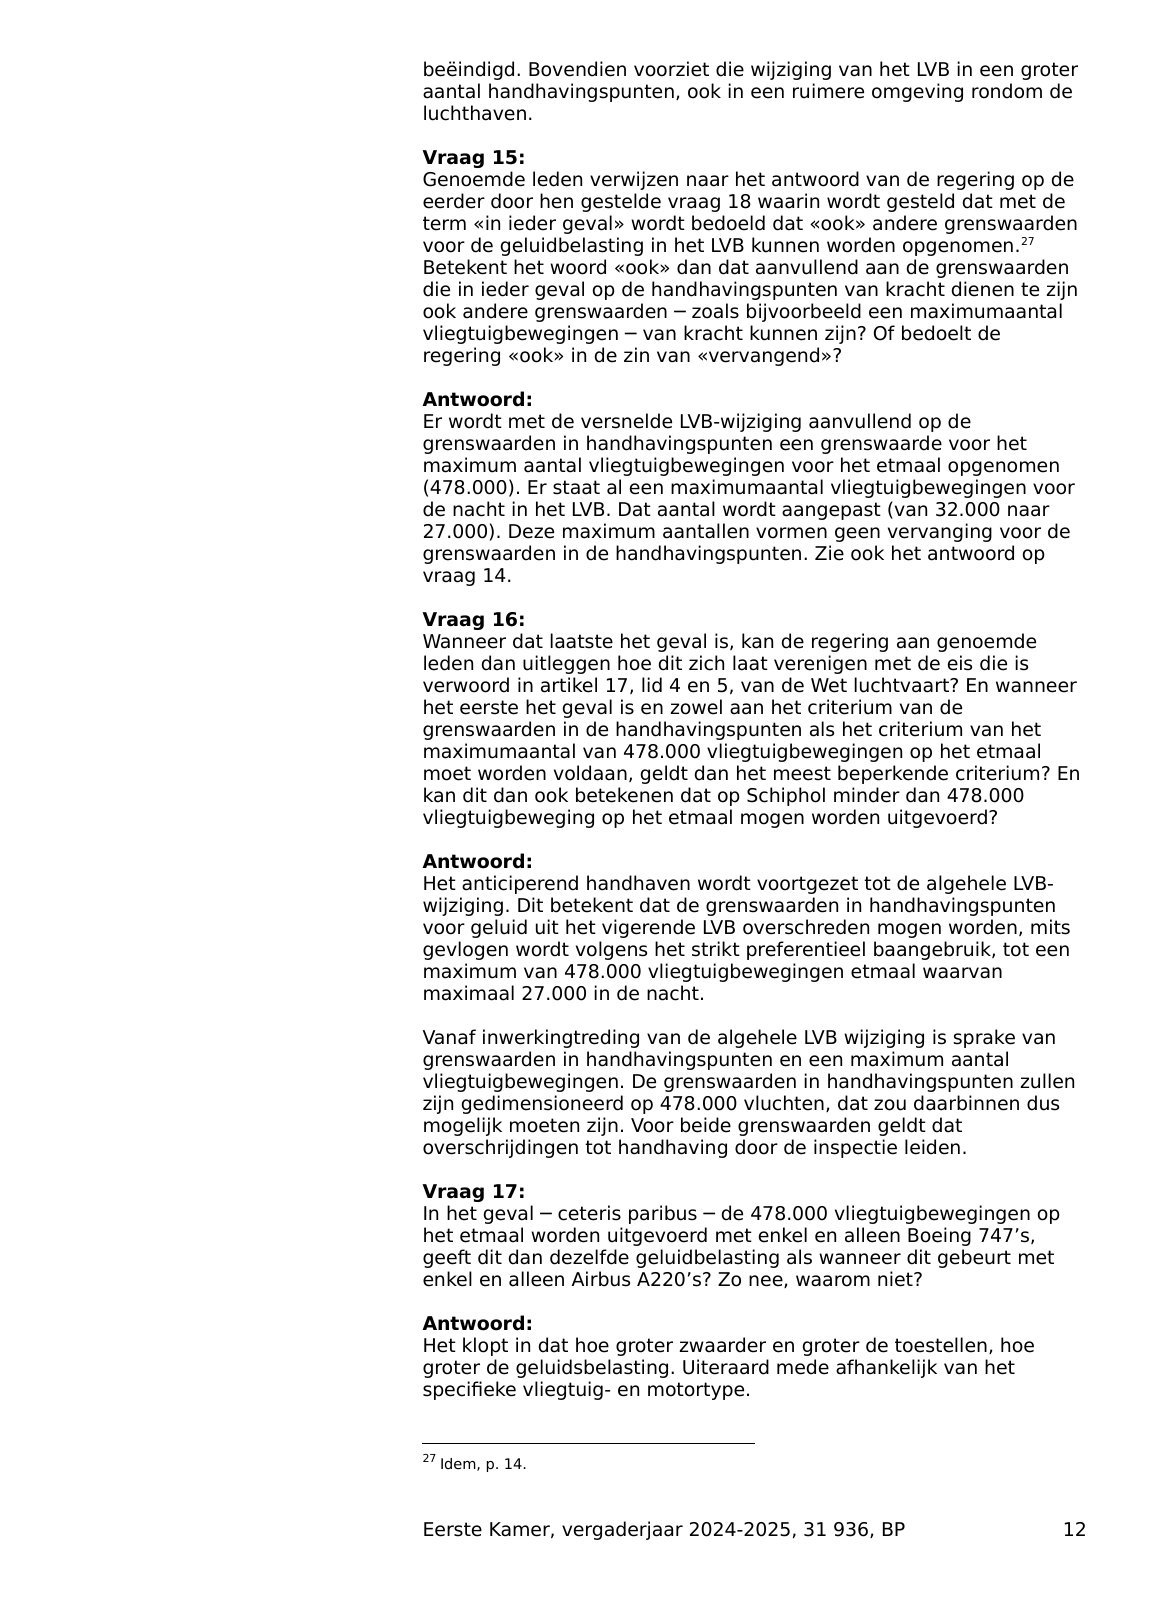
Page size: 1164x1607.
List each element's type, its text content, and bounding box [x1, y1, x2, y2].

text Vraag 16: [422, 609, 1087, 631]
text Vraag 15: [422, 147, 1087, 169]
text Het anticiperend handhaven wordt voortgezet tot de algehele LVB-wijziging. Dit betekent dat de grenswaarden in handhavingspunten voor geluid uit het vigerende LVB overschreden mogen worden, mits gevlogen wordt volgens het strikt preferentieel baangebruik, tot een maximum van 478.000 vliegtuigbewegingen etmaal waarvan maximaal 27.000 in de nacht. [422, 873, 1087, 1005]
text Het klopt in dat hoe groter zwaarder en groter de toestellen, hoe groter de geluidsbelasting. Uiteraard mede afhankelijk van het specifieke vliegtuig- en motortype. [422, 1335, 1087, 1401]
text Vanaf inwerkingtreding van de algehele LVB wijziging is sprake van grenswaarden in handhavingspunten en een maximum aantal vliegtuigbewegingen. De grenswaarden in handhavingspunten zullen zijn gedimensioneerd op 478.000 vluchten, dat zou daarbinnen dus mogelijk moeten zijn. Voor beide grenswaarden geldt dat overschrijdingen tot handhaving door de inspectie leiden. [422, 1027, 1087, 1159]
text Idem, p. 14. [422, 1452, 1087, 1474]
text Antwoord: [422, 851, 1087, 873]
text Antwoord: [422, 1313, 1087, 1335]
text Er wordt met de versnelde LVB-wijziging aanvullend op de grenswaarden in handhavingspunten een grenswaarde voor het maximum aantal vliegtuigbewegingen voor het etmaal opgenomen (478.000). Er staat al een maximumaantal vliegtuigbewegingen voor de nacht in het LVB. Dat aantal wordt aangepast (van 32.000 naar 27.000). Deze maximum aantallen vormen geen vervanging voor de grenswaarden in de handhavingspunten. Zie ook het antwoord op vraag 14. [422, 411, 1087, 587]
text Wanneer dat laatste het geval is, kan de regering aan genoemde leden dan uitleggen hoe dit zich laat verenigen met de eis die is verwoord in artikel 17, lid 4 en 5, van de Wet luchtvaart? En wanneer het eerste het geval is en zowel aan het criterium van de grenswaarden in de handhavingspunten als het criterium van het maximumaantal van 478.000 vliegtuigbewegingen op het etmaal moet worden voldaan, geldt dan het meest beperkende criterium? En kan dit dan ook betekenen dat op Schiphol minder dan 478.000 vliegtuigbeweging op het etmaal mogen worden uitgevoerd? [422, 631, 1087, 829]
text Genoemde leden verwijzen naar het antwoord van de regering op de eerder door hen gestelde vraag 18 waarin wordt gesteld dat met de term «in ieder geval» wordt bedoeld dat «ook» andere grenswaarden voor de geluidbelasting in het LVB kunnen worden opgenomen. Betekent het woord «ook» dan dat aanvullend aan de grenswaarden die in ieder geval op de handhavingspunten van kracht dienen te zijn ook andere grenswaarden ─ zoals bijvoorbeeld een maximumaantal vliegtuigbewegingen ─ van kracht kunnen zijn? Of bedoelt de regering «ook» in de zin van «vervangend»? [422, 169, 1087, 367]
text Vraag 17: [422, 1181, 1087, 1203]
text Antwoord: [422, 389, 1087, 411]
text In het geval ─ ceteris paribus ─ de 478.000 vliegtuigbewegingen op het etmaal worden uitgevoerd met enkel en alleen Boeing 747’s, geeft dit dan dezelfde geluidbelasting als wanneer dit gebeurt met enkel en alleen Airbus A220’s? Zo nee, waarom niet? [422, 1203, 1087, 1291]
text beëindigd. Bovendien voorziet die wijziging van het LVB in een groter aantal handhavingspunten, ook in een ruimere omgeving rondom de luchthaven. [422, 59, 1087, 125]
